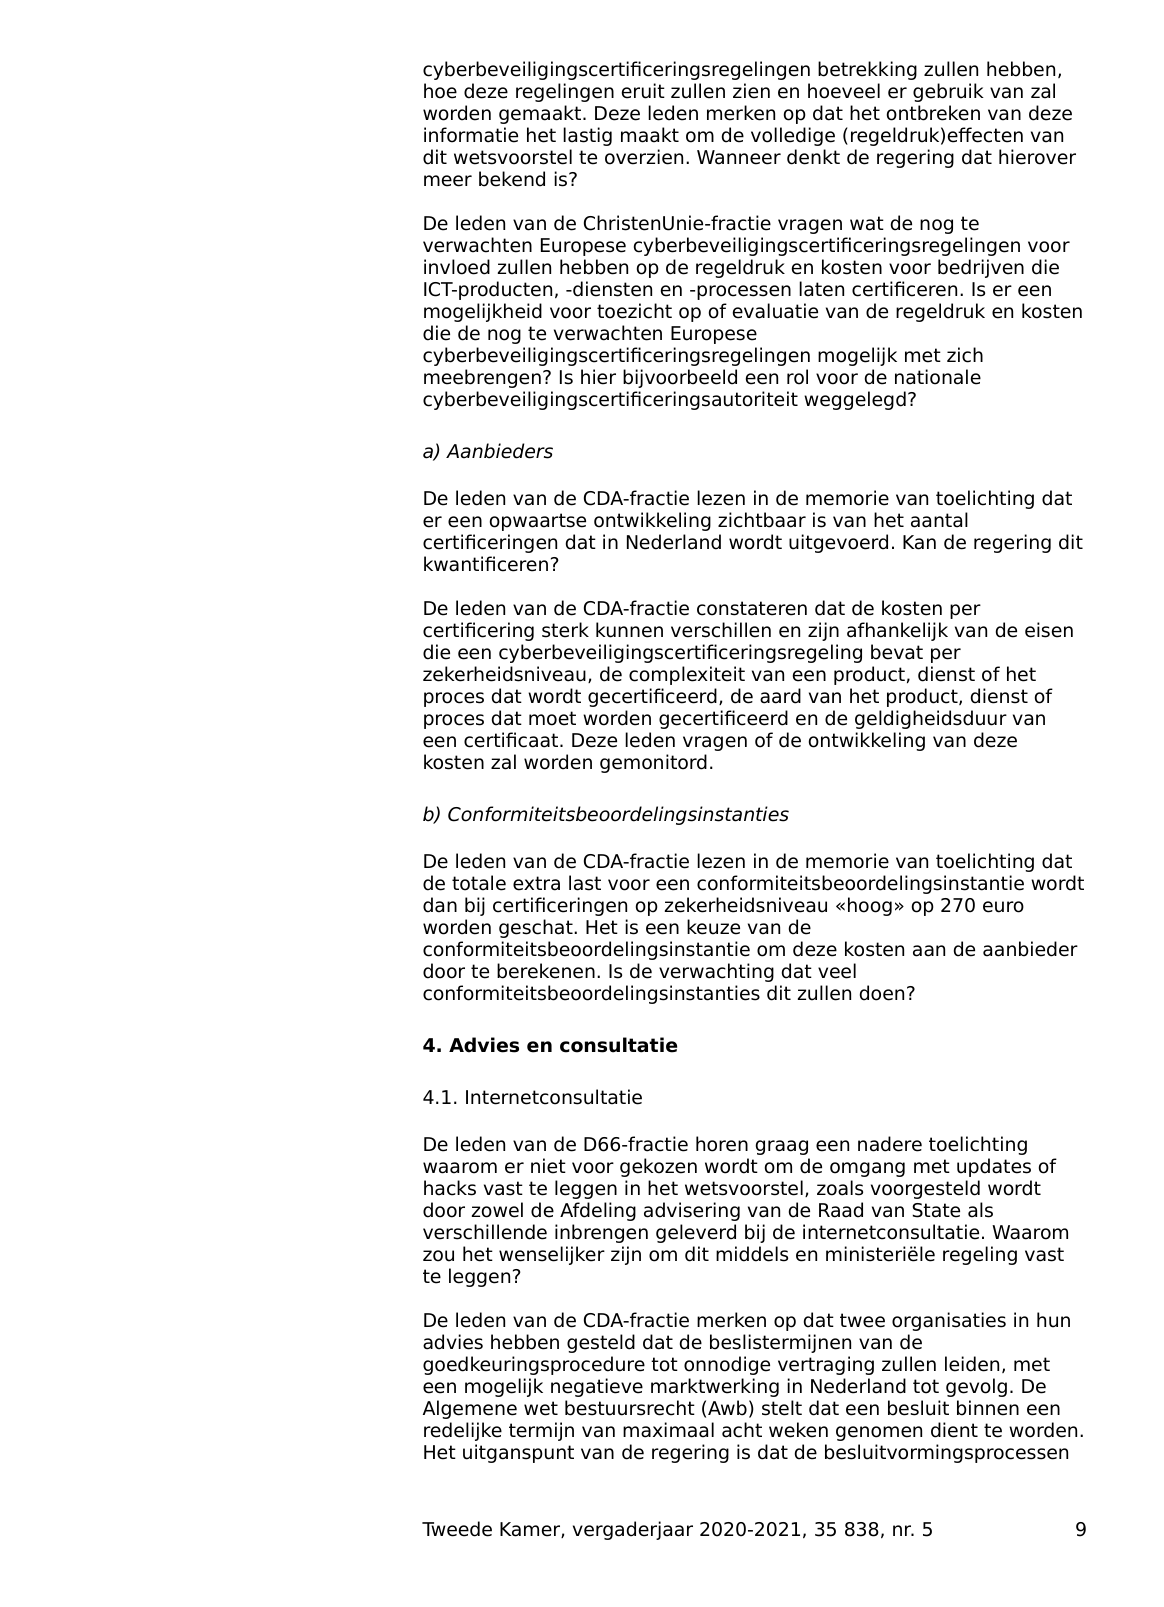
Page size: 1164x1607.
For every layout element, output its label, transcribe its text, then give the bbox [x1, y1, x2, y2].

subtitle 4. Advies en consultatie [422, 1035, 1087, 1057]
subtitle 4.1. Internetconsultatie [422, 1087, 1087, 1109]
text De leden van de D66-fractie horen graag een nadere toelichting waarom er niet voor gekozen wordt om de omgang met updates of hacks vast te leggen in het wetsvoorstel, zoals voorgesteld wordt door zowel de Afdeling advisering van de Raad van State als verschillende inbrengen geleverd bij de internetconsultatie. Waarom zou het wenselijker zijn om dit middels en ministeriële regeling vast te leggen? [422, 1134, 1087, 1287]
text De leden van de CDA-fractie merken op dat twee organisaties in hun advies hebben gesteld dat de beslistermijnen van de goedkeuringsprocedure tot onnodige vertraging zullen leiden, met een mogelijk negatieve marktwerking in Nederland tot gevolg. De Algemene wet bestuursrecht (Awb) stelt dat een besluit binnen een redelijke termijn van maximaal acht weken genomen dient te worden. Het uitganspunt van de regering is dat de besluitvormingsprocessen [422, 1310, 1087, 1463]
text De leden van de CDA-fractie lezen in de memorie van toelichting dat er een opwaartse ontwikkeling zichtbaar is van het aantal certificeringen dat in Nederland wordt uitgevoerd. Kan de regering dit kwantificeren? [422, 488, 1087, 576]
text De leden van de CDA-fractie constateren dat de kosten per certificering sterk kunnen verschillen en zijn afhankelijk van de eisen die een cyberbeveiligingscertificeringsregeling bevat per zekerheidsniveau, de complexiteit van een product, dienst of het proces dat wordt gecertificeerd, de aard van het product, dienst of proces dat moet worden gecertificeerd en de geldigheidsduur van een certificaat. Deze leden vragen of de ontwikkeling van deze kosten zal worden gemonitord. [422, 598, 1087, 774]
subtitle a) Aanbieders [422, 441, 1087, 463]
text De leden van de ChristenUnie-fractie vragen wat de nog te verwachten Europese cyberbeveiligingscertificeringsregelingen voor invloed zullen hebben op de regeldruk en kosten voor bedrijven die ICT-producten, -diensten en -processen laten certificeren. Is er een mogelijkheid voor toezicht op of evaluatie van de regeldruk en kosten die de nog te verwachten Europese cyberbeveiligingscertificeringsregelingen mogelijk met zich meebrengen? Is hier bijvoorbeeld een rol voor de nationale cyberbeveiligingscertificeringsautoriteit weggelegd? [422, 213, 1087, 411]
text De leden van de CDA-fractie lezen in de memorie van toelichting dat de totale extra last voor een conformiteitsbeoordelingsinstantie wordt dan bij certificeringen op zekerheidsniveau «hoog» op 270 euro worden geschat. Het is een keuze van de conformiteitsbeoordelingsinstantie om deze kosten aan de aanbieder door te berekenen. Is de verwachting dat veel conformiteitsbeoordelingsinstanties dit zullen doen? [422, 851, 1087, 1005]
subtitle b) Conformiteitsbeoordelingsinstanties [422, 804, 1087, 826]
text cyberbeveiligingscertificeringsregelingen betrekking zullen hebben, hoe deze regelingen eruit zullen zien en hoeveel er gebruik van zal worden gemaakt. Deze leden merken op dat het ontbreken van deze informatie het lastig maakt om de volledige (regeldruk)effecten van dit wetsvoorstel te overzien. Wanneer denkt de regering dat hierover meer bekend is? [422, 59, 1087, 191]
